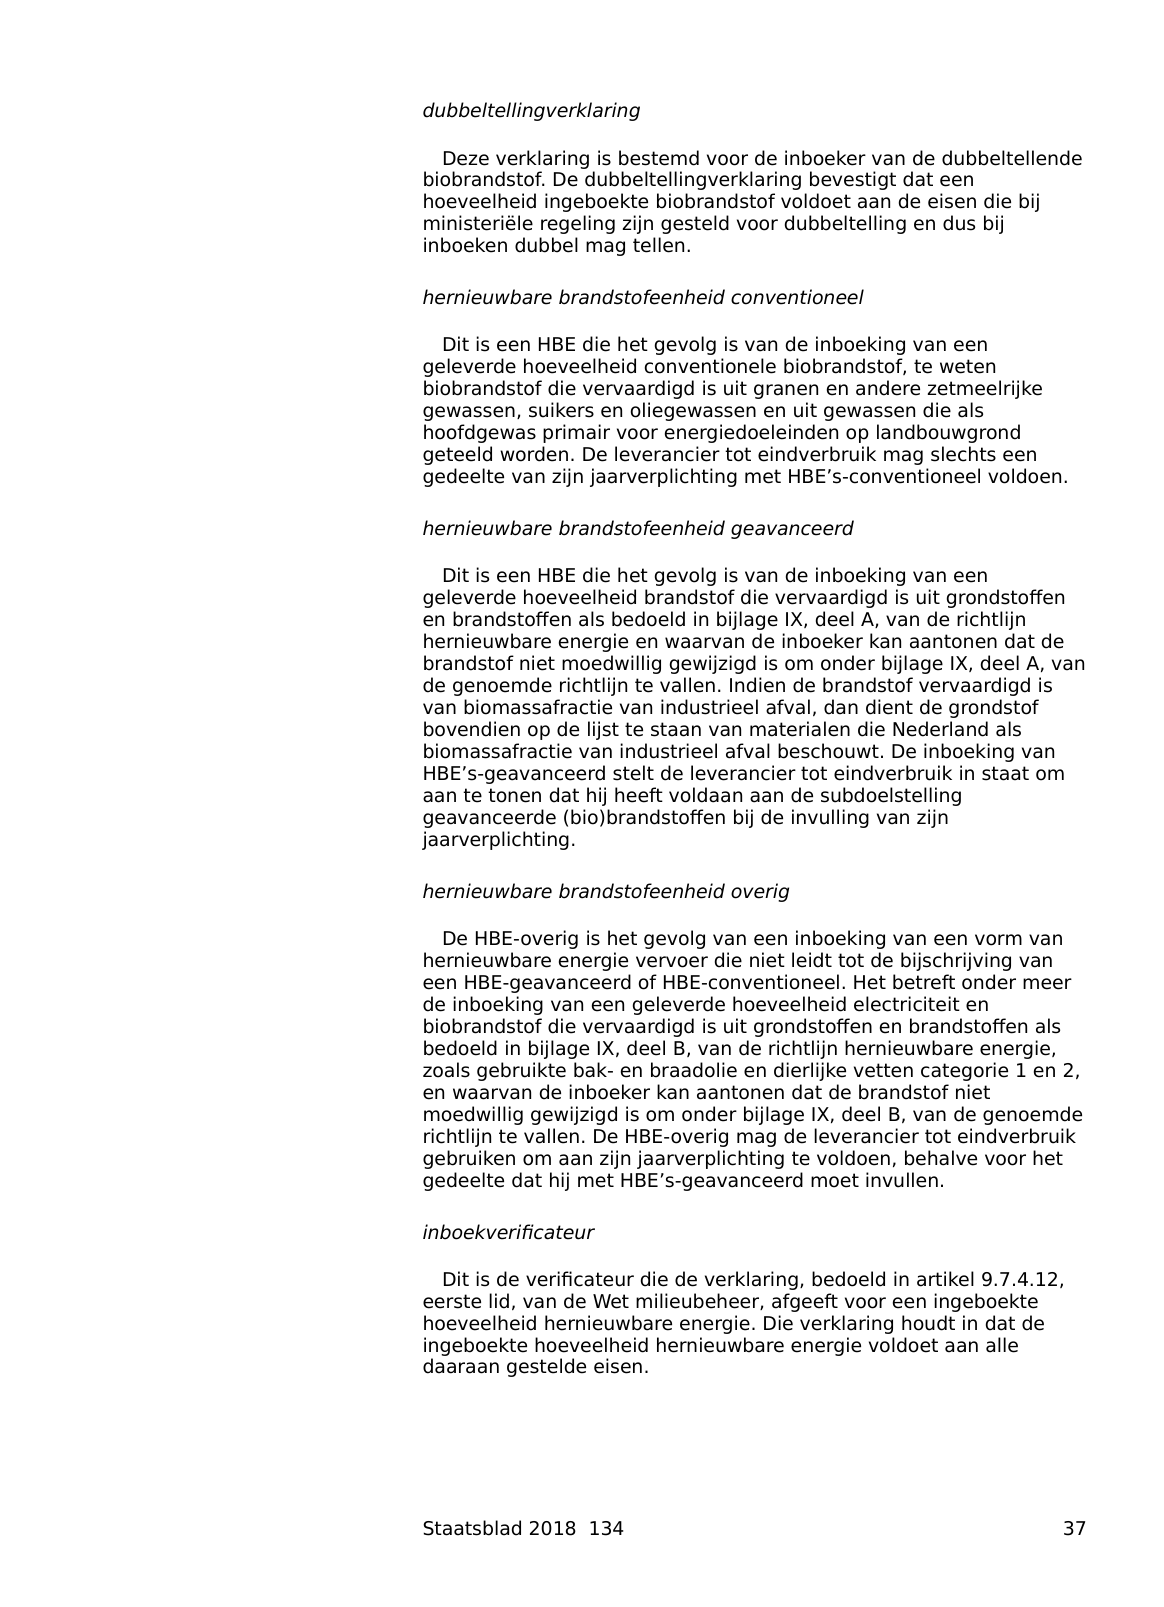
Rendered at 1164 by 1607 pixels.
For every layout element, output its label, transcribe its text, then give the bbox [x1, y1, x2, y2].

subtitle hernieuwbare brandstofeenheid conventioneel [422, 287, 1087, 309]
subtitle hernieuwbare brandstofeenheid overig [422, 881, 1087, 903]
text Dit is een HBE die het gevolg is van de inboeking van een geleverde hoeveelheid brandstof die vervaardigd is uit grondstoffen en brandstoffen als bedoeld in bijlage IX, deel A, van de richtlijn hernieuwbare energie en waarvan de inboeker kan aantonen dat de brandstof niet moedwillig gewijzigd is om onder bijlage IX, deel A, van de genoemde richtlijn te vallen. Indien de brandstof vervaardigd is van biomassafractie van industrieel afval, dan dient de grondstof bovendien op de lijst te staan van materialen die Nederland als biomassafractie van industrieel afval beschouwt. De inboeking van HBE’s-geavanceerd stelt de leverancier tot eindverbruik in staat om aan te tonen dat hij heeft voldaan aan de subdoelstelling geavanceerde (bio)brandstoffen bij de invulling van zijn jaarverplichting. [422, 565, 1087, 851]
text Dit is de verificateur die de verklaring, bedoeld in artikel 9.7.4.12, eerste lid, van de Wet milieubeheer, afgeeft voor een ingeboekte hoeveelheid hernieuwbare energie. Die verklaring houdt in dat de ingeboekte hoeveelheid hernieuwbare energie voldoet aan alle daaraan gestelde eisen. [422, 1268, 1087, 1378]
subtitle dubbeltellingverklaring [422, 100, 1087, 122]
text De HBE-overig is het gevolg van een inboeking van een vorm van hernieuwbare energie vervoer die niet leidt tot de bijschrijving van een HBE-geavanceerd of HBE-conventioneel. Het betreft onder meer de inboeking van een geleverde hoeveelheid electriciteit en biobrandstof die vervaardigd is uit grondstoffen en brandstoffen als bedoeld in bijlage IX, deel B, van de richtlijn hernieuwbare energie, zoals gebruikte bak- en braadolie en dierlijke vetten categorie 1 en 2, en waarvan de inboeker kan aantonen dat de brandstof niet moedwillig gewijzigd is om onder bijlage IX, deel B, van de genoemde richtlijn te vallen. De HBE-overig mag de leverancier tot eindverbruik gebruiken om aan zijn jaarverplichting te voldoen, behalve voor het gedeelte dat hij met HBE’s-geavanceerd moet invullen. [422, 928, 1087, 1192]
subtitle inboekverificateur [422, 1222, 1087, 1243]
text Dit is een HBE die het gevolg is van de inboeking van een geleverde hoeveelheid conventionele biobrandstof, te weten biobrandstof die vervaardigd is uit granen en andere zetmeelrijke gewassen, suikers en oliegewassen en uit gewassen die als hoofdgewas primair voor energiedoeleinden op landbouwgrond geteeld worden. De leverancier tot eindverbruik mag slechts een gedeelte van zijn jaarverplichting met HBE’s-conventioneel voldoen. [422, 334, 1087, 488]
text Deze verklaring is bestemd voor de inboeker van de dubbeltellende biobrandstof. De dubbeltellingverklaring bevestigt dat een hoeveelheid ingeboekte biobrandstof voldoet aan de eisen die bij ministeriële regeling zijn gesteld voor dubbeltelling en dus bij inboeken dubbel mag tellen. [422, 147, 1087, 257]
subtitle hernieuwbare brandstofeenheid geavanceerd [422, 518, 1087, 540]
